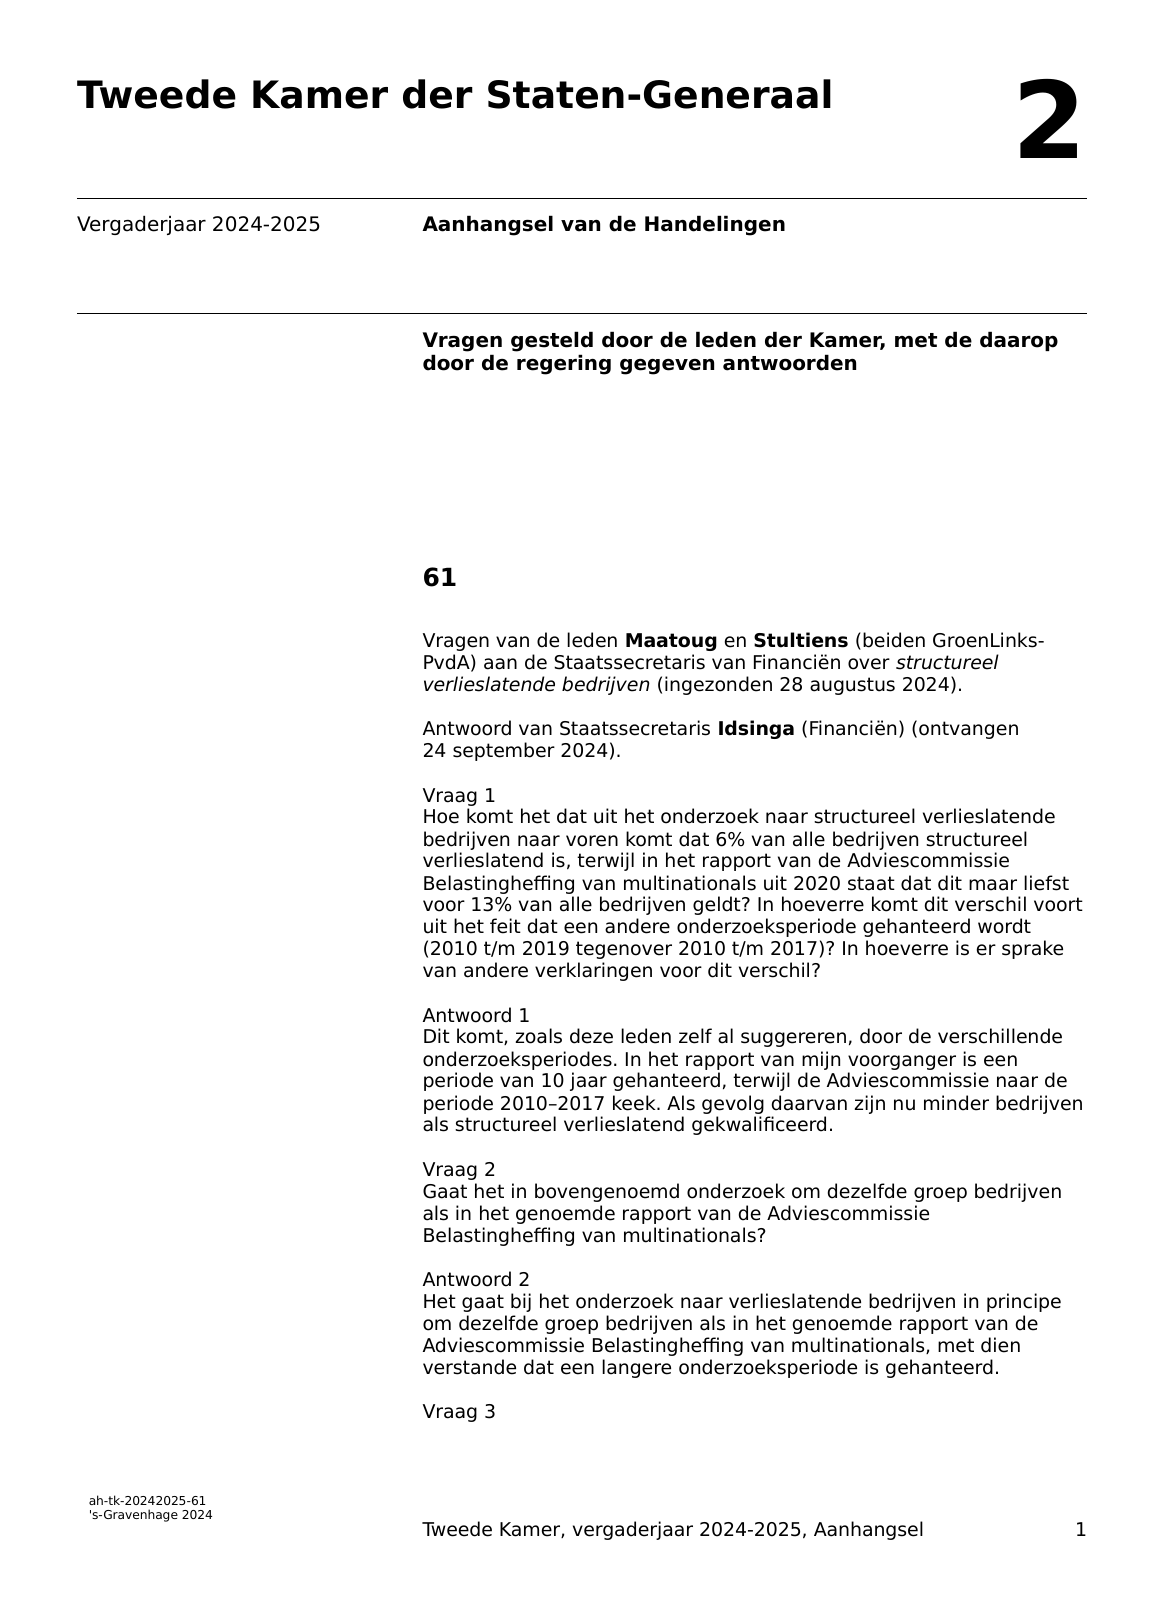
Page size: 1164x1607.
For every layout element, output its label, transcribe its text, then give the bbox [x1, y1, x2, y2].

text Het gaat bij het onderzoek naar verlieslatende bedrijven in principe om dezelfde groep bedrijven als in het genoemde rapport van de Adviescommissie Belastingheffing van multinationals, met dien verstande dat een langere onderzoeksperiode is gehanteerd. [422, 1291, 1087, 1378]
table_header Tweede Kamer der Staten-Generaal [77, 59, 886, 198]
text Antwoord 1 [422, 1004, 1087, 1026]
text Vraag 1 [422, 784, 1087, 806]
text Hoe komt het dat uit het onderzoek naar structureel verlieslatende bedrijven naar voren komt dat 6% van alle bedrijven structureel verlieslatend is, terwijl in het rapport van de Adviescommissie Belastingheffing van multinationals uit 2020 staat dat dit maar liefst voor 13% van alle bedrijven geldt? In hoeverre komt dit verschil voort uit het feit dat een andere onderzoeksperiode gehanteerd wordt (2010 t/m 2019 tegenover 2010 t/m 2017)? In hoeverre is er sprake van andere verklaringen voor dit verschil? [422, 806, 1087, 982]
table_cell [77, 314, 422, 375]
table_cell Vergaderjaar 2024-2025 [77, 199, 422, 313]
text Antwoord 2 [422, 1269, 1087, 1291]
text Dit komt, zoals deze leden zelf al suggereren, door de verschillende onderzoeksperiodes. In het rapport van mijn voorganger is een periode van 10 jaar gehanteerd, terwijl de Adviescommissie naar de periode 2010–2017 keek. Als gevolg daarvan zijn nu minder bedrijven als structureel verlieslatend gekwalificeerd. [422, 1026, 1087, 1136]
table_header 2 [886, 59, 1087, 198]
text ah-tk-20242025-61 [88, 1494, 323, 1508]
text 's-Gravenhage 2024 [88, 1508, 323, 1522]
text 61 [422, 563, 1087, 592]
text Vraag 3 [422, 1401, 1087, 1423]
text Gaat het in bovengenoemd onderzoek om dezelfde groep bedrijven als in het genoemde rapport van de Adviescommissie Belastingheffing van multinationals? [422, 1181, 1087, 1246]
table_cell Aanhangsel van de Handelingen [422, 199, 1087, 313]
text Antwoord van Staatssecretaris Idsinga (Financiën) (ontvangen 24 september 2024). [422, 718, 1087, 762]
text Vragen van de leden Maatoug en Stultiens (beiden GroenLinks-PvdA) aan de Staatssecretaris van Financiën over structureel verlieslatende bedrijven (ingezonden 28 augustus 2024). [422, 630, 1087, 696]
table_cell Vragen gesteld door de leden der Kamer, met de daarop door de regering gegeven antwoorden [422, 314, 1087, 375]
text Vraag 2 [422, 1158, 1087, 1181]
